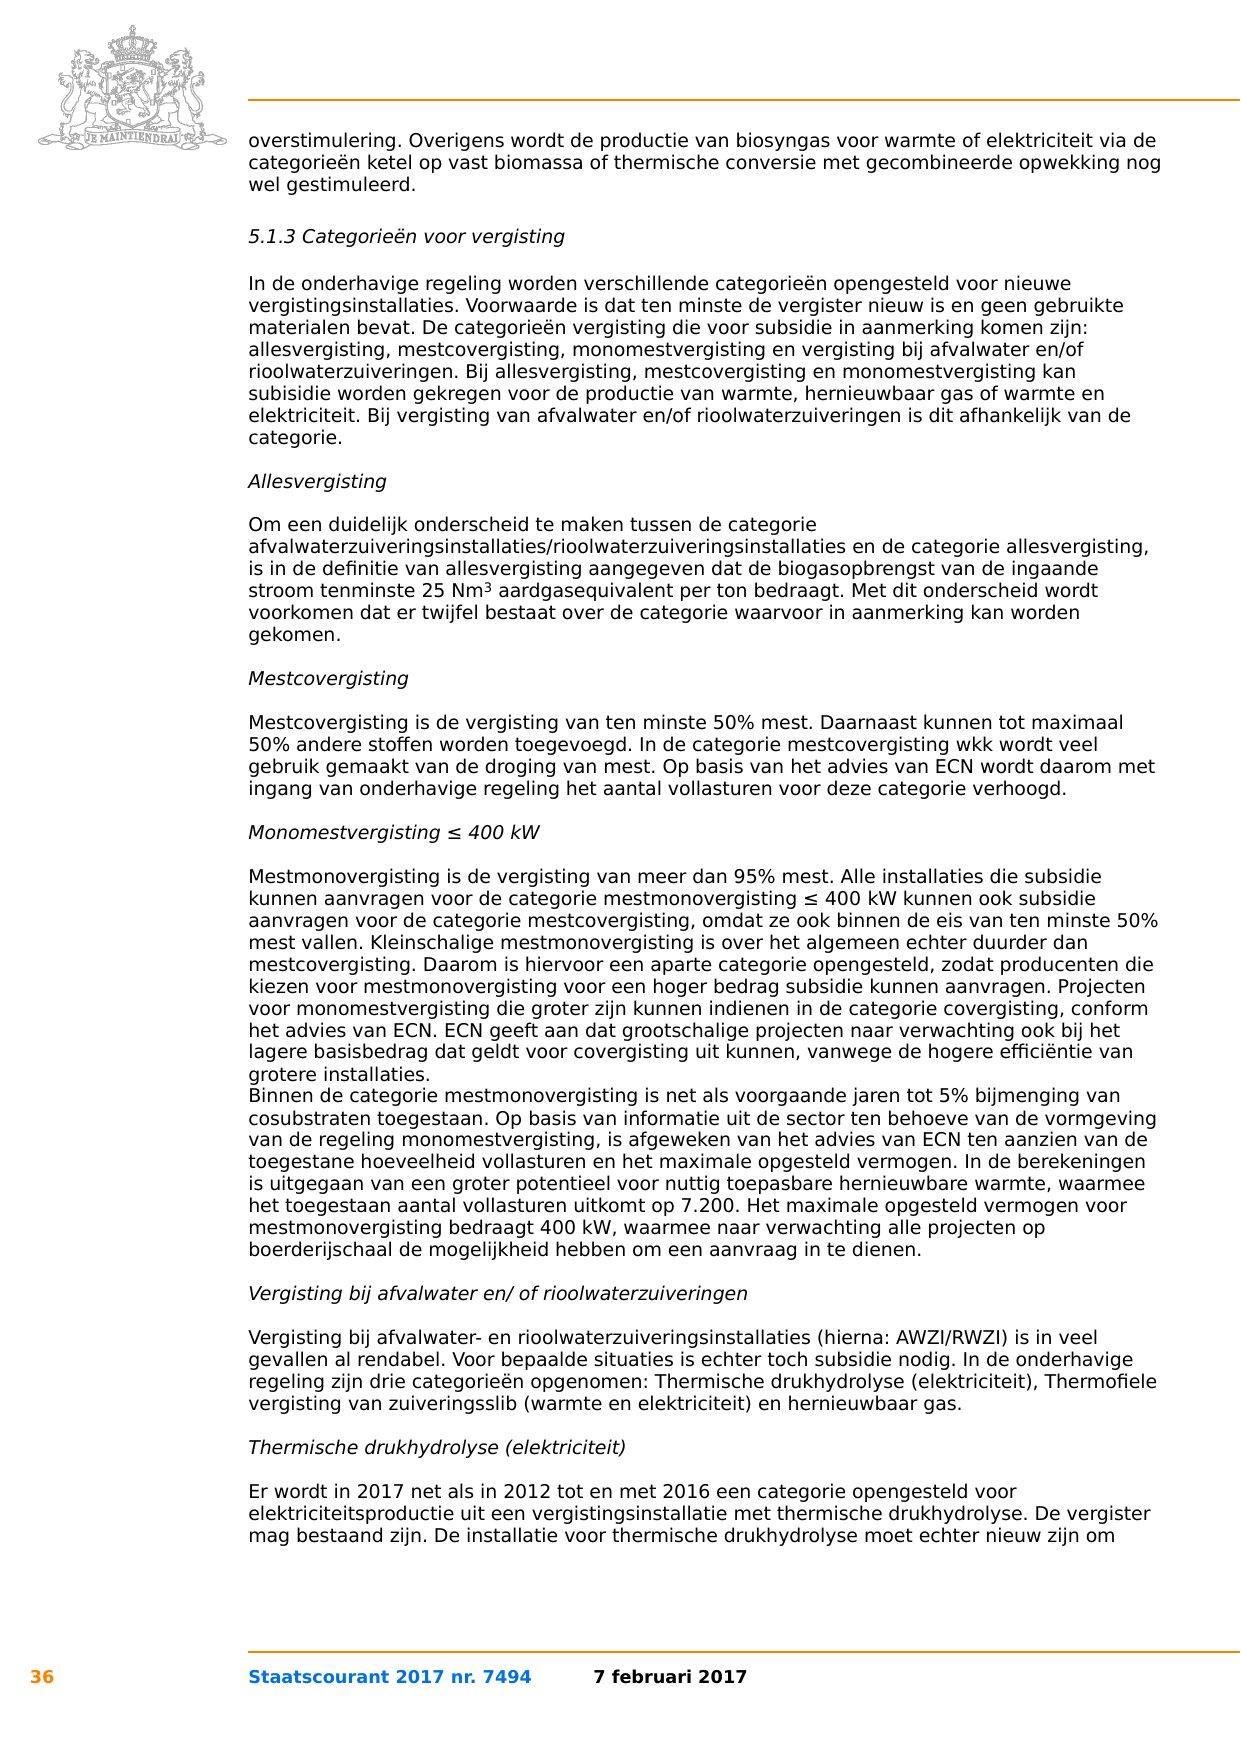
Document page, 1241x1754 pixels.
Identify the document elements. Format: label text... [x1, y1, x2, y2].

text Mestmonovergisting is de vergisting van meer dan 95% mest. Alle installaties die subsidie kunnen aanvragen voor de categorie mestmonovergisting ≤ 400 kW kunnen ook subsidie aanvragen voor de categorie mestcovergisting, omdat ze ook binnen de eis van ten minste 50% mest vallen. Kleinschalige mestmonovergisting is over het algemeen echter duurder dan mestcovergisting. Daarom is hiervoor een aparte categorie opengesteld, zodat producenten die kiezen voor mestmonovergisting voor een hoger bedrag subsidie kunnen aanvragen. Projecten voor monomestvergisting die groter zijn kunnen indienen in de categorie covergisting, conform het advies van ECN. ECN geeft aan dat grootschalige projecten naar verwachting ook bij het lagere basisbedrag dat geldt voor covergisting uit kunnen, vanwege de hogere efficiëntie van grotere installaties. [248, 866, 1163, 1085]
text Om een duidelijk onderscheid te maken tussen de categorie afvalwaterzuiveringsinstallaties/rioolwaterzuiveringsinstallaties en de categorie allesvergisting, is in de definitie van allesvergisting aangegeven dat de biogasopbrengst van de ingaande stroom tenminste 25 Nm3 aardgasequivalent per ton bedraagt. Met dit onderscheid wordt voorkomen dat er twijfel bestaat over de categorie waarvoor in aanmerking kan worden gekomen. [248, 514, 1163, 646]
text Er wordt in 2017 net als in 2012 tot en met 2016 een categorie opengesteld voor elektriciteitsproductie uit een vergistingsinstallatie met thermische drukhydrolyse. De vergister mag bestaand zijn. De installatie voor thermische drukhydrolyse moet echter nieuw zijn om [248, 1481, 1163, 1547]
subtitle Thermische drukhydrolyse (elektriciteit) [248, 1437, 1163, 1459]
text In de onderhavige regeling worden verschillende categorieën opengesteld voor nieuwe vergistingsinstallaties. Voorwaarde is dat ten minste de vergister nieuw is en geen gebruikte materialen bevat. De categorieën vergisting die voor subsidie in aanmerking komen zijn: allesvergisting, mestcovergisting, monomestvergisting en vergisting bij afvalwater en/of rioolwaterzuiveringen. Bij allesvergisting, mestcovergisting en monomestvergisting kan subisidie worden gekregen voor de productie van warmte, hernieuwbaar gas of warmte en elektriciteit. Bij vergisting van afvalwater en/of rioolwaterzuiveringen is dit afhankelijk van de categorie. [248, 273, 1163, 449]
subtitle Vergisting bij afvalwater en/ of rioolwaterzuiveringen [248, 1283, 1163, 1305]
subtitle 5.1.3 Categorieën voor vergisting [248, 226, 1163, 248]
text Mestcovergisting is de vergisting van ten minste 50% mest. Daarnaast kunnen tot maximaal 50% andere stoffen worden toegevoegd. In de categorie mestcovergisting wkk wordt veel gebruik gemaakt van de droging van mest. Op basis van het advies van ECN wordt daarom met ingang van onderhavige regeling het aantal vollasturen voor deze categorie verhoogd. [248, 712, 1163, 800]
picture [38, 25, 227, 150]
text Binnen de categorie mestmonovergisting is net als voorgaande jaren tot 5% bijmenging van cosubstraten toegestaan. Op basis van informatie uit de sector ten behoeve van de vormgeving van de regeling monomestvergisting, is afgeweken van het advies van ECN ten aanzien van de toegestane hoeveelheid vollasturen en het maximale opgesteld vermogen. In de berekeningen is uitgegaan van een groter potentieel voor nuttig toepasbare hernieuwbare warmte, waarmee het toegestaan aantal vollasturen uitkomt op 7.200. Het maximale opgesteld vermogen voor mestmonovergisting bedraagt 400 kW, waarmee naar verwachting alle projecten op boerderijschaal de mogelijkheid hebben om een aanvraag in te dienen. [248, 1085, 1163, 1261]
subtitle Monomestvergisting ≤ 400 kW [248, 822, 1163, 844]
text Vergisting bij afvalwater- en rioolwaterzuiveringsinstallaties (hierna: AWZI/RWZI) is in veel gevallen al rendabel. Voor bepaalde situaties is echter toch subsidie nodig. In de onderhavige regeling zijn drie categorieën opgenomen: Thermische drukhydrolyse (elektriciteit), Thermofiele vergisting van zuiveringsslib (warmte en elektriciteit) en hernieuwbaar gas. [248, 1327, 1163, 1415]
subtitle Mestcovergisting [248, 668, 1163, 690]
text overstimulering. Overigens wordt de productie van biosyngas voor warmte of elektriciteit via de categorieën ketel op vast biomassa of thermische conversie met gecombineerde opwekking nog wel gestimuleerd. [248, 130, 1163, 196]
subtitle Allesvergisting [248, 471, 1163, 492]
